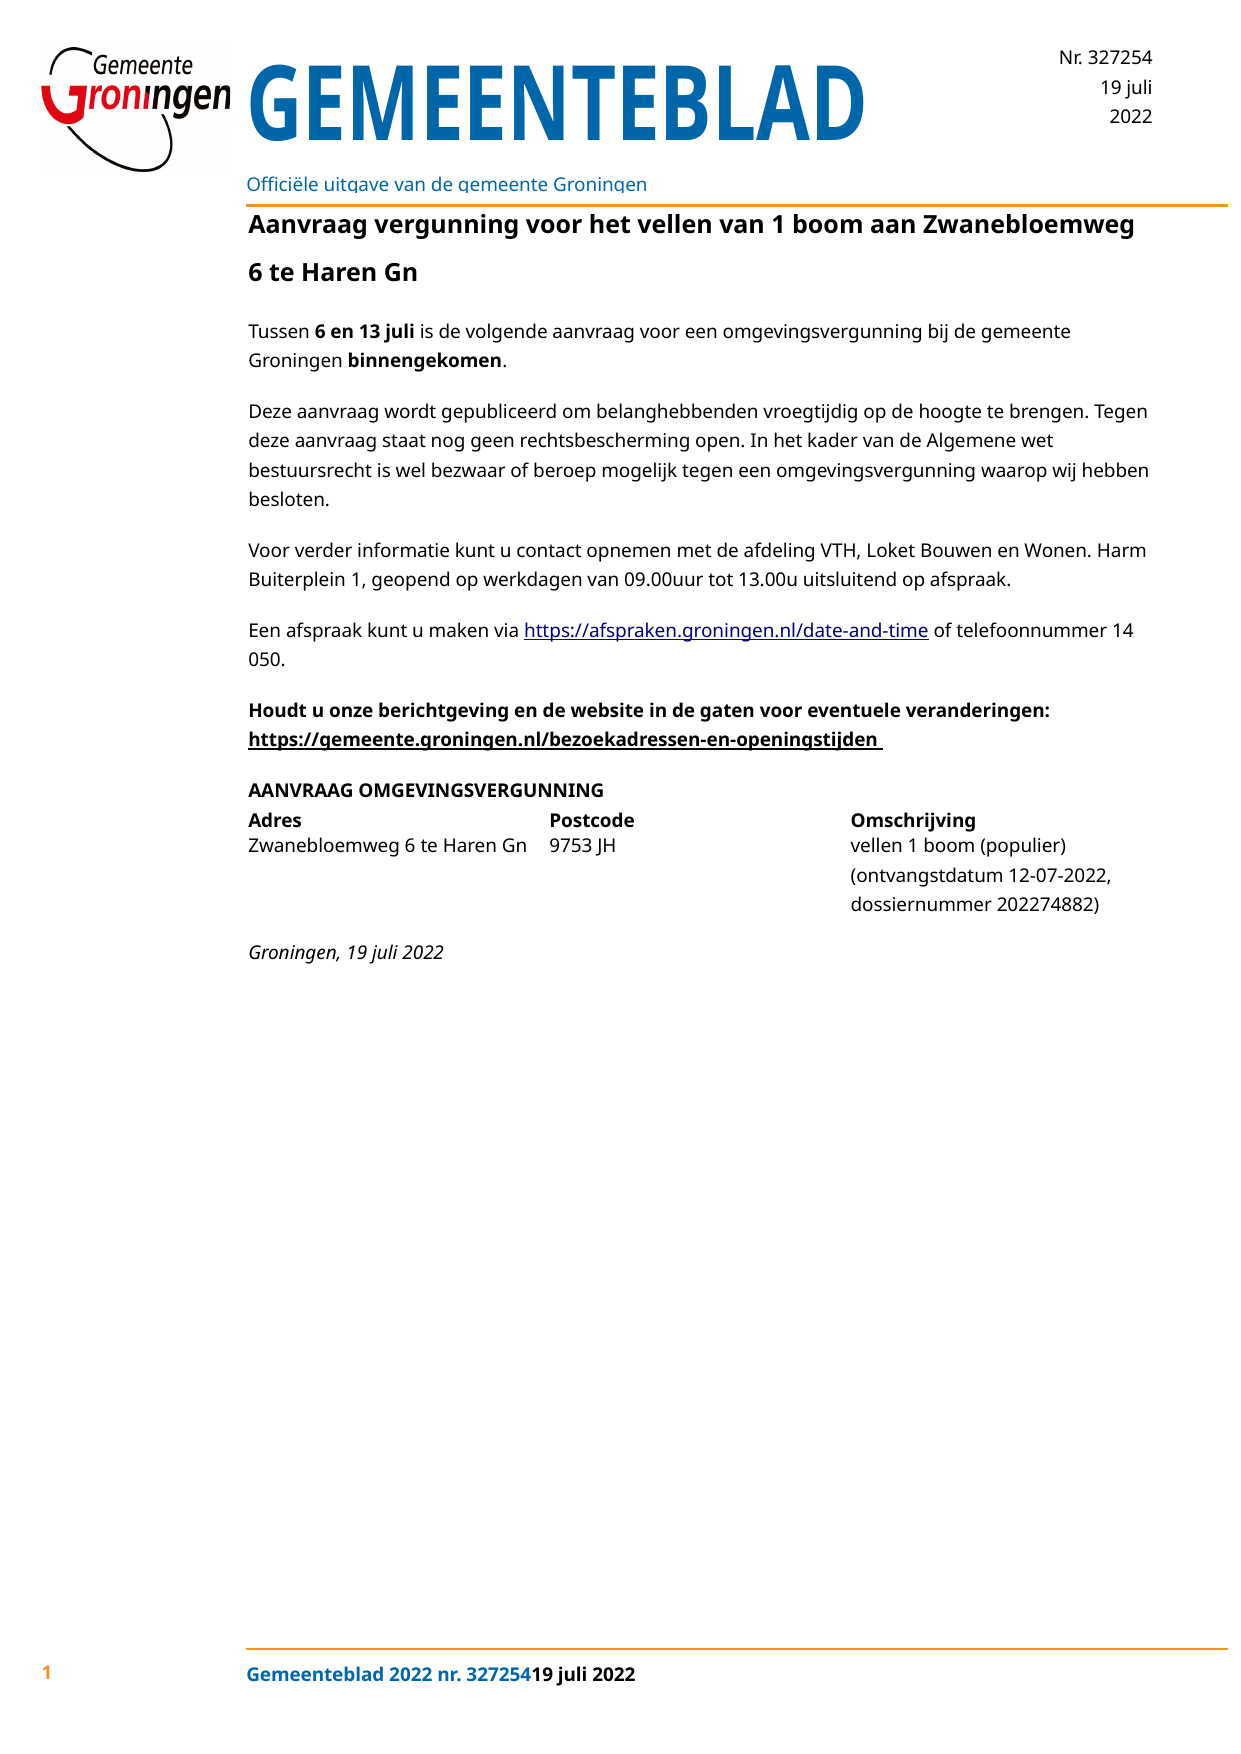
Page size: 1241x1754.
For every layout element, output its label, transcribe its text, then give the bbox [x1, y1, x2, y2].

text Houdt u onze berichtgeving en de website in de gaten voor eventuele veranderingen: https://gemeente.groningen.nl/bezoekadressen-en-openingstijden [248, 697, 1152, 752]
table_header Omschrijving [850, 807, 1152, 832]
text AANVRAAG OMGEVINGSVERGUNNING [248, 777, 1152, 803]
text Voor verder informatie kunt u contact opnemen met de afdeling VTH, Loket Bouwen en Wonen. Harm Buiterplein 1, geopend op werkdagen van 09.00uur tot 13.00u uitsluitend op afspraak. [248, 537, 1152, 592]
table_cell 9753 JH [549, 833, 850, 917]
table_header Postcode [549, 807, 850, 832]
table_cell Zwanebloemweg 6 te Haren Gn [248, 833, 549, 917]
text Tussen 6 en 13 juli is de volgende aanvraag voor een omgevingsvergunning bij de gemeente Groningen binnengekomen. [248, 318, 1152, 373]
text Een afspraak kunt u maken via https://afspraken.groningen.nl/date-and-time of telefoonnummer 14 050. [248, 617, 1152, 672]
picture [41, 47, 231, 172]
text Aanvraag vergunning voor het vellen van 1 boom aan Zwanebloemweg 6 te Haren Gn [248, 207, 1152, 288]
table_cell vellen 1 boom (populier) (ontvangstdatum 12-07-2022, dossiernummer 202274882) [850, 833, 1152, 917]
table_header Adres [248, 807, 549, 832]
text Deze aanvraag wordt gepubliceerd om belanghebbenden vroegtijdig op de hoogte te brengen. Tegen deze aanvraag staat nog geen rechtsbescherming open. In het kader van de Algemene wet bestuursrecht is wel bezwaar of beroep mogelijk tegen een omgevingsvergunning waarop wij hebben besloten. [248, 398, 1152, 512]
text Groningen, 19 juli 2022 [248, 939, 1152, 964]
